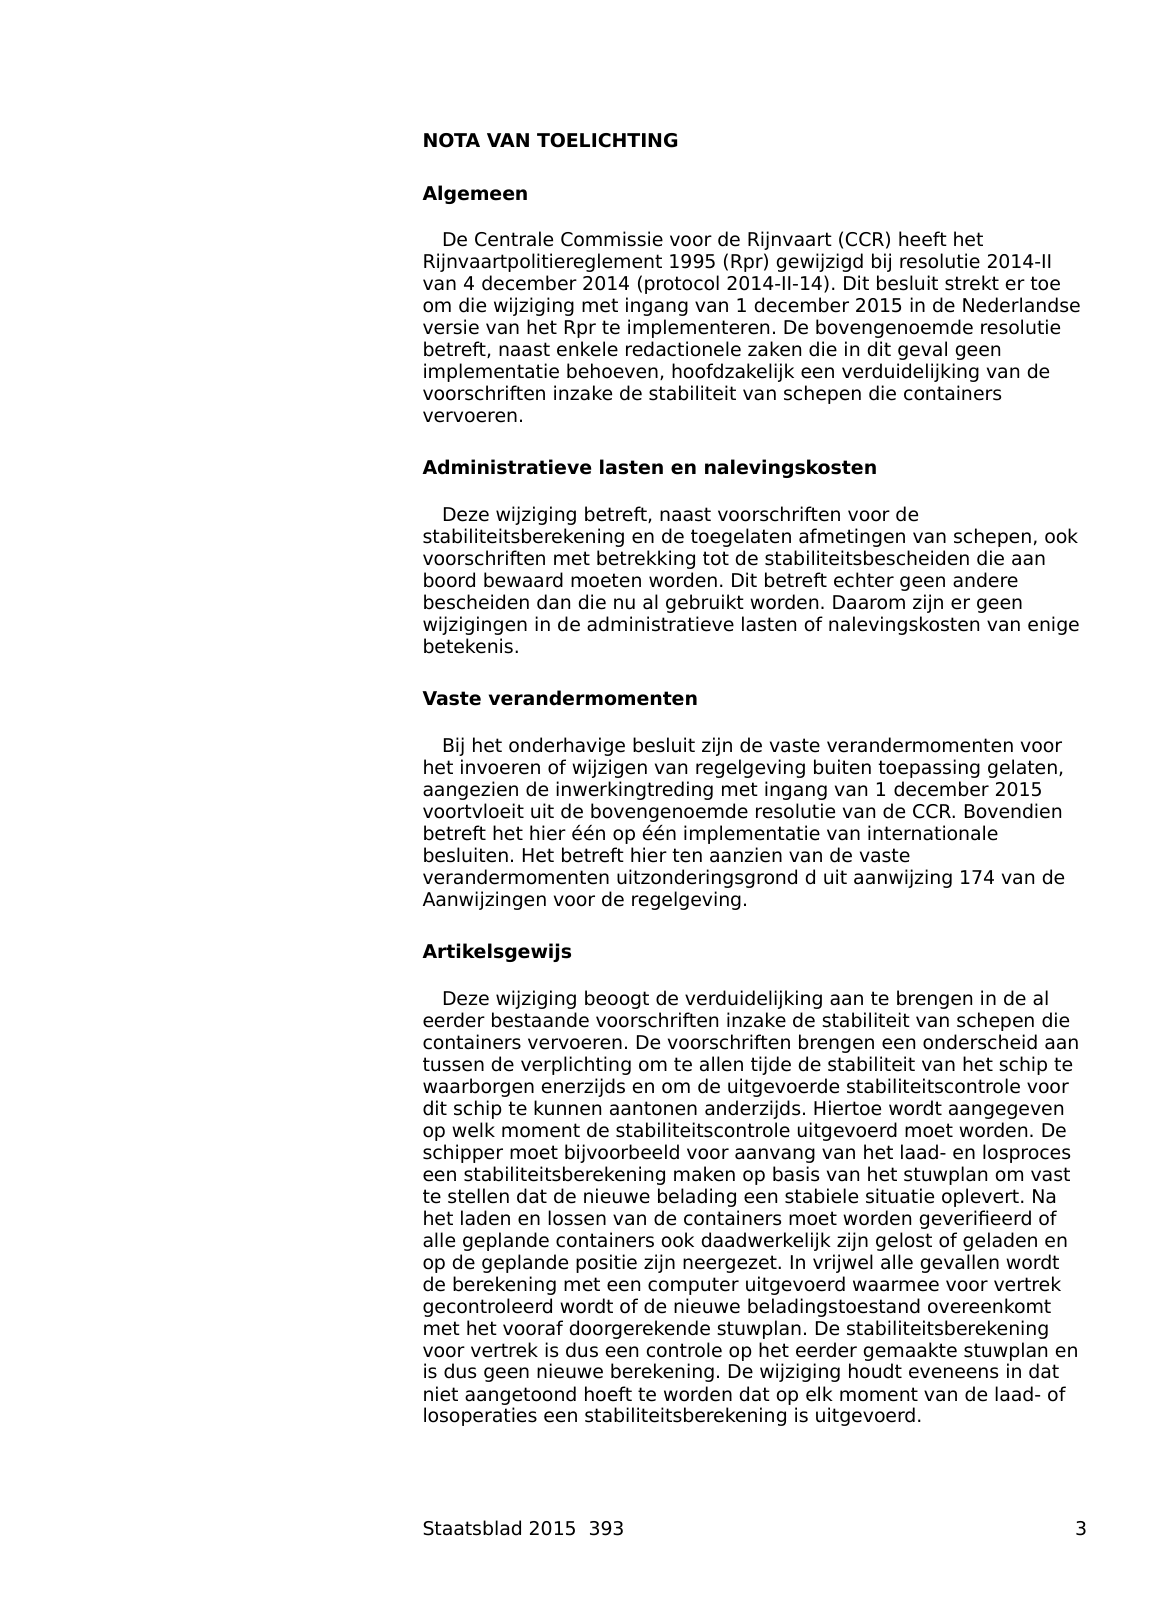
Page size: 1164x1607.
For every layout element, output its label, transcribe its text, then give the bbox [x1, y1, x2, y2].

text Bij het onderhavige besluit zijn de vaste verandermomenten voor het invoeren of wijzigen van regelgeving buiten toepassing gelaten, aangezien de inwerkingtreding met ingang van 1 december 2015 voortvloeit uit de bovengenoemde resolutie van de CCR. Bovendien betreft het hier één op één implementatie van internationale besluiten. Het betreft hier ten aanzien van de vaste verandermomenten uitzonderingsgrond d uit aanwijzing 174 van de Aanwijzingen voor de regelgeving. [422, 735, 1087, 911]
subtitle NOTA VAN TOELICHTING [422, 130, 1087, 152]
subtitle Administratieve lasten en nalevingskosten [422, 457, 1087, 479]
subtitle Artikelsgewijs [422, 941, 1087, 963]
subtitle Algemeen [422, 182, 1087, 204]
text Deze wijziging betreft, naast voorschriften voor de stabiliteitsberekening en de toegelaten afmetingen van schepen, ook voorschriften met betrekking tot de stabiliteitsbescheiden die aan boord bewaard moeten worden. Dit betreft echter geen andere bescheiden dan die nu al gebruikt worden. Daarom zijn er geen wijzigingen in de administratieve lasten of nalevingskosten van enige betekenis. [422, 504, 1087, 658]
text De Centrale Commissie voor de Rijnvaart (CCR) heeft het Rijnvaartpolitiereglement 1995 (Rpr) gewijzigd bij resolutie 2014-II van 4 december 2014 (protocol 2014-II-14). Dit besluit strekt er toe om die wijziging met ingang van 1 december 2015 in de Nederlandse versie van het Rpr te implementeren. De bovengenoemde resolutie betreft, naast enkele redactionele zaken die in dit geval geen implementatie behoeven, hoofdzakelijk een verduidelijking van de voorschriften inzake de stabiliteit van schepen die containers vervoeren. [422, 229, 1087, 427]
text Deze wijziging beoogt de verduidelijking aan te brengen in de al eerder bestaande voorschriften inzake de stabiliteit van schepen die containers vervoeren. De voorschriften brengen een onderscheid aan tussen de verplichting om te allen tijde de stabiliteit van het schip te waarborgen enerzijds en om de uitgevoerde stabiliteitscontrole voor dit schip te kunnen aantonen anderzijds. Hiertoe wordt aangegeven op welk moment de stabiliteitscontrole uitgevoerd moet worden. De schipper moet bijvoorbeeld voor aanvang van het laad- en losproces een stabiliteitsberekening maken op basis van het stuwplan om vast te stellen dat de nieuwe belading een stabiele situatie oplevert. Na het laden en lossen van de containers moet worden geverifieerd of alle geplande containers ook daadwerkelijk zijn gelost of geladen en op de geplande positie zijn neergezet. In vrijwel alle gevallen wordt de berekening met een computer uitgevoerd waarmee voor vertrek gecontroleerd wordt of de nieuwe beladingstoestand overeenkomt met het vooraf doorgerekende stuwplan. De stabiliteitsberekening voor vertrek is dus een controle op het eerder gemaakte stuwplan en is dus geen nieuwe berekening. De wijziging houdt eveneens in dat niet aangetoond hoeft te worden dat op elk moment van de laad- of losoperaties een stabiliteitsberekening is uitgevoerd. [422, 988, 1087, 1427]
subtitle Vaste verandermomenten [422, 688, 1087, 710]
